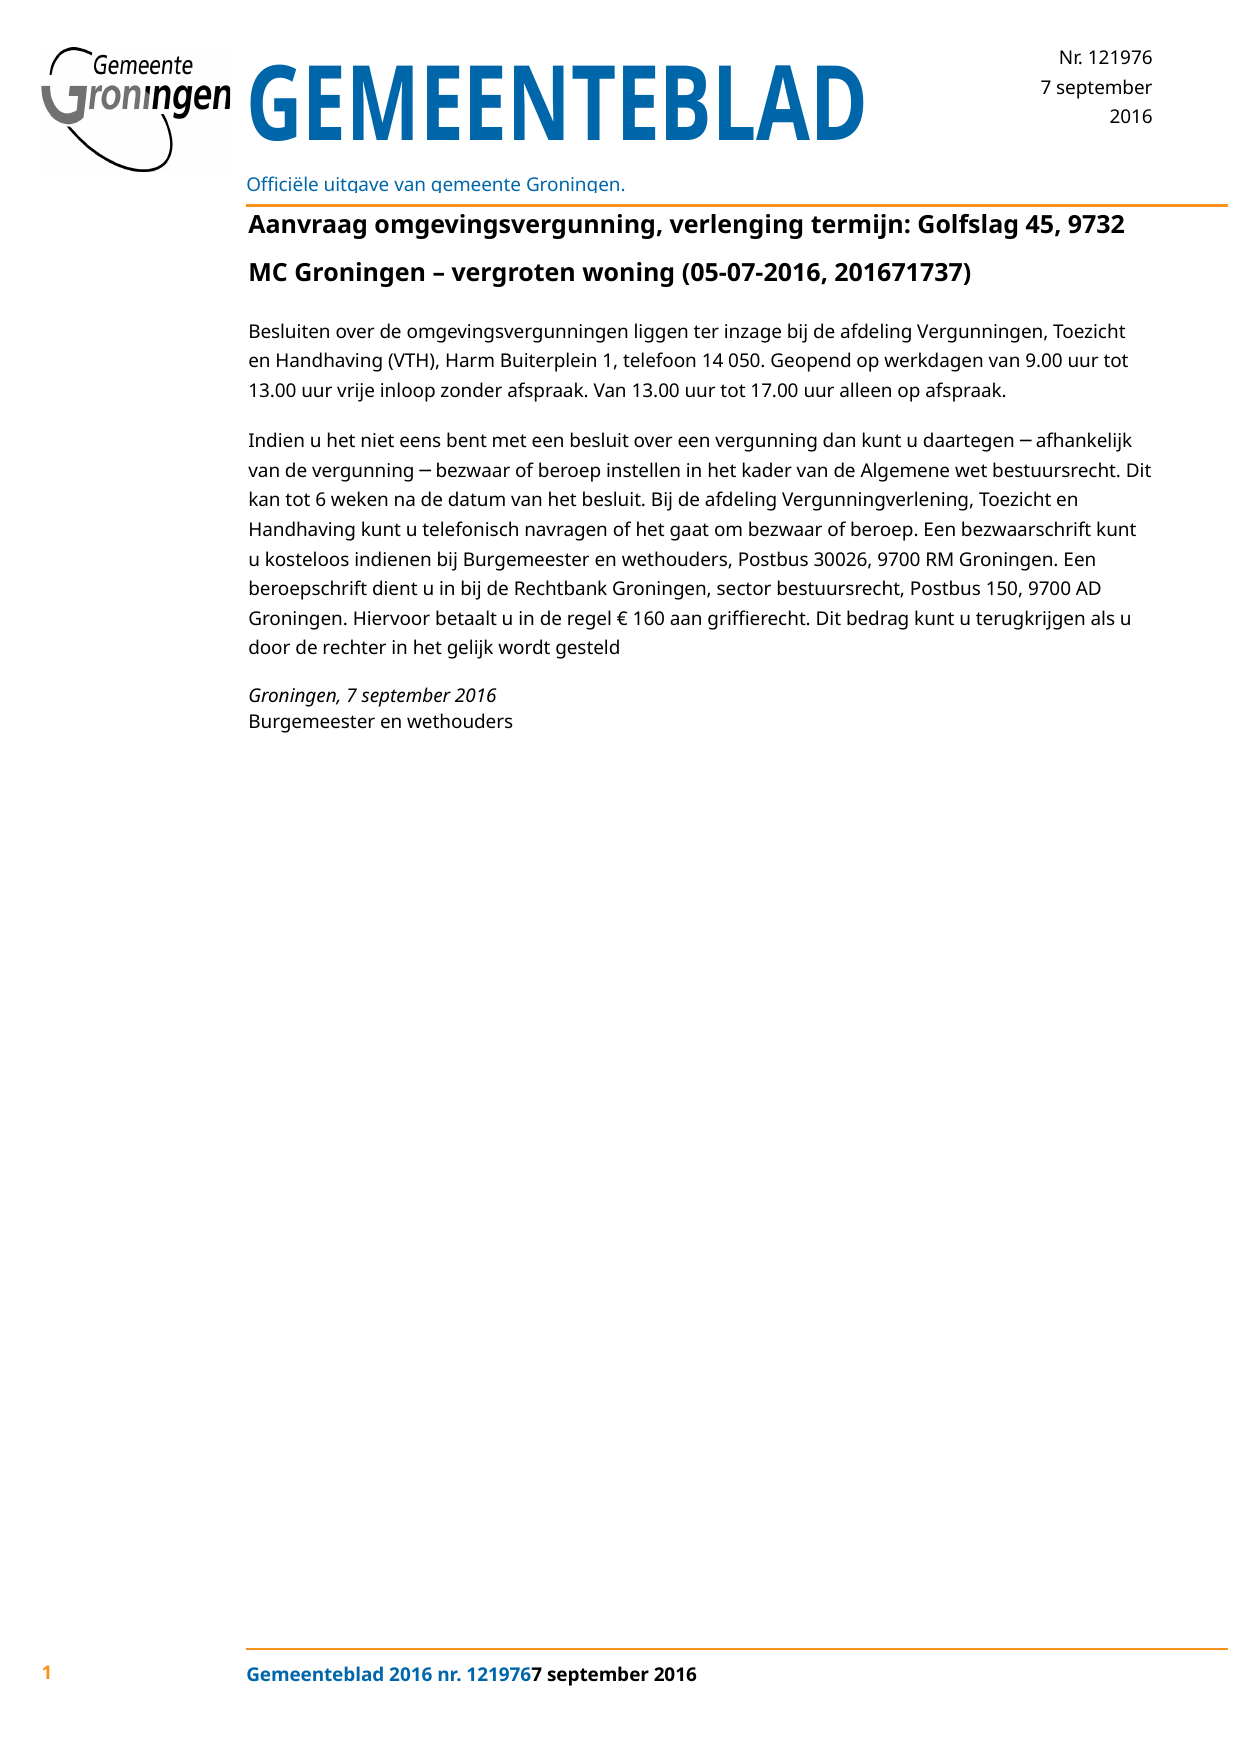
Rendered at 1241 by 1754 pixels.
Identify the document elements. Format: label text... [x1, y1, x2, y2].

text Groningen, 7 september 2016 [248, 682, 1152, 708]
picture [41, 47, 231, 172]
text Burgemeester en wethouders [248, 708, 1152, 734]
text Aanvraag omgevingsvergunning, verlenging termijn: Golfslag 45, 9732 MC Groningen – vergroten woning (05-07-2016, 201671737) [248, 207, 1152, 288]
text Besluiten over de omgevingsvergunningen liggen ter inzage bij de afdeling Vergunningen, Toezicht en Handhaving (VTH), Harm Buiterplein 1, telefoon 14 050. Geopend op werkdagen van 9.00 uur tot 13.00 uur vrije inloop zonder afspraak. Van 13.00 uur tot 17.00 uur alleen op afspraak. [248, 318, 1152, 403]
text Indien u het niet eens bent met een besluit over een vergunning dan kunt u daartegen ─ afhankelijk van de vergunning ─ bezwaar of beroep instellen in het kader van de Algemene wet bestuursrecht. Dit kan tot 6 weken na de datum van het besluit. Bij de afdeling Vergunningverlening, Toezicht en Handhaving kunt u telefonisch navragen of het gaat om bezwaar of beroep. Een bezwaarschrift kunt u kosteloos indienen bij Burgemeester en wethouders, Postbus 30026, 9700 RM Groningen. Een beroepschrift dient u in bij de Rechtbank Groningen, sector bestuursrecht, Postbus 150, 9700 AD Groningen. Hiervoor betaalt u in de regel € 160 aan griffierecht. Dit bedrag kunt u terugkrijgen als u door de rechter in het gelijk wordt gesteld [248, 427, 1152, 660]
